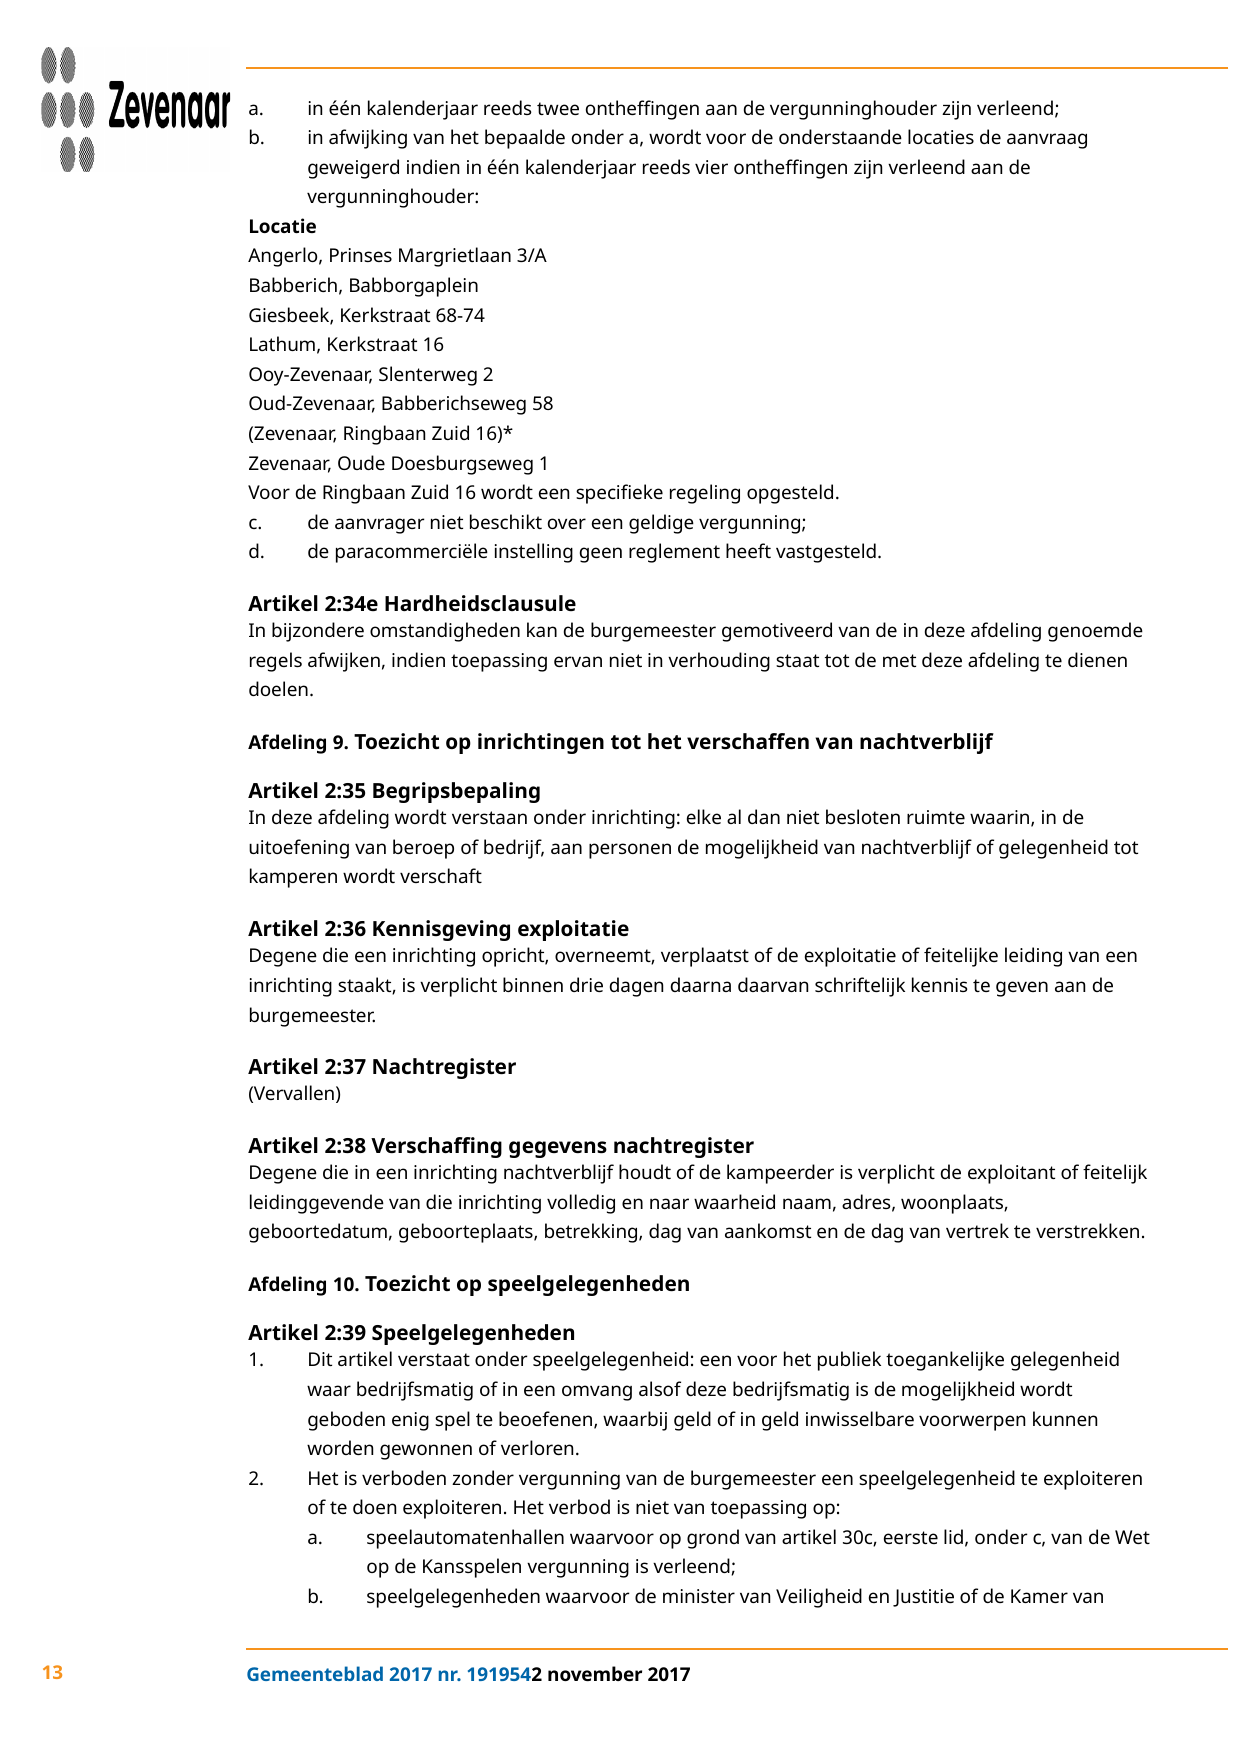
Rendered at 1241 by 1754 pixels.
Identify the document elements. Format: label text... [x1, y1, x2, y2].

list speelgelegenheden waarvoor de minister van Veiligheid en Justitie of de Kamer van [307, 1583, 1152, 1609]
picture [41, 47, 231, 172]
text Ooy-Zevenaar, Slenterweg 2 [248, 361, 1152, 387]
text Oud-Zevenaar, Babberichseweg 58 [248, 391, 1152, 416]
text Babberich, Babborgaplein [248, 272, 1152, 298]
text Locatie [248, 213, 1152, 239]
list de paracommerciële instelling geen reglement heeft vastgesteld. [248, 538, 1152, 564]
text Artikel 2:34e Hardheidsclausule [248, 589, 1152, 617]
text Artikel 2:37 Nachtregister [248, 1052, 1152, 1081]
text Lathum, Kerkstraat 16 [248, 331, 1152, 357]
text Afdeling 10. Toezicht op speelgelegenheden [248, 1269, 1152, 1297]
list in één kalenderjaar reeds twee ontheffingen aan de vergunninghouder zijn verleend; [248, 95, 1152, 121]
list de aanvrager niet beschikt over een geldige vergunning; [248, 509, 1152, 535]
text Artikel 2:36 Kennisgeving exploitatie [248, 914, 1152, 943]
text In deze afdeling wordt verstaan onder inrichting: elke al dan niet besloten ruimte waarin, in de uitoefening van beroep of bedrijf, aan personen de mogelijkheid van nachtverblijf of gelegenheid tot kamperen wordt verschaft [248, 804, 1152, 889]
text Angerlo, Prinses Margrietlaan 3/A [248, 243, 1152, 268]
text Afdeling 9. Toezicht op inrichtingen tot het verschaffen van nachtverblijf [248, 727, 1152, 755]
list speelautomatenhallen waarvoor op grond van artikel 30c, eerste lid, onder c, van de Wet op de Kansspelen vergunning is verleend; [307, 1524, 1152, 1579]
list in afwijking van het bepaalde onder a, wordt voor de onderstaande locaties de aanvraag geweigerd indien in één kalenderjaar reeds vier ontheffingen zijn verleend aan de vergunninghouder: [248, 124, 1152, 209]
text Degene die een inrichting opricht, overneemt, verplaatst of de exploitatie of feitelijke leiding van een inrichting staakt, is verplicht binnen drie dagen daarna daarvan schriftelijk kennis te geven aan de burgemeester. [248, 943, 1152, 1027]
text Degene die in een inrichting nachtverblijf houdt of de kampeerder is verplicht de exploitant of feitelijk leidinggevende van die inrichting volledig en naar waarheid naam, adres, woonplaats, geboortedatum, geboorteplaats, betrekking, dag van aankomst en de dag van vertrek te verstrekken. [248, 1159, 1152, 1244]
list Dit artikel verstaat onder speelgelegenheid: een voor het publiek toegankelijke gelegenheid waar bedrijfsmatig of in een omvang alsof deze bedrijfsmatig is de mogelijkheid wordt geboden enig spel te beoefenen, waarbij geld of in geld inwisselbare voorwerpen kunnen worden gewonnen of verloren. [248, 1347, 1152, 1461]
text Voor de Ringbaan Zuid 16 wordt een specifieke regeling opgesteld. [248, 479, 1152, 505]
text (Vervallen) [248, 1081, 1152, 1106]
list Het is verboden zonder vergunning van de burgemeester een speelgelegenheid te exploiteren of te doen exploiteren. Het verbod is niet van toepassing op: [248, 1465, 1152, 1520]
text Artikel 2:39 Speelgelegenheden [248, 1318, 1152, 1347]
text Artikel 2:35 Begripsbepaling [248, 776, 1152, 804]
text In bijzondere omstandigheden kan de burgemeester gemotiveerd van de in deze afdeling genoemde regels afwijken, indien toepassing ervan niet in verhouding staat tot de met deze afdeling te dienen doelen. [248, 617, 1152, 702]
text (Zevenaar, Ringbaan Zuid 16)* [248, 420, 1152, 446]
text Zevenaar, Oude Doesburgseweg 1 [248, 450, 1152, 476]
text Artikel 2:38 Verschaffing gegevens nachtregister [248, 1131, 1152, 1159]
text Giesbeek, Kerkstraat 68-74 [248, 302, 1152, 328]
